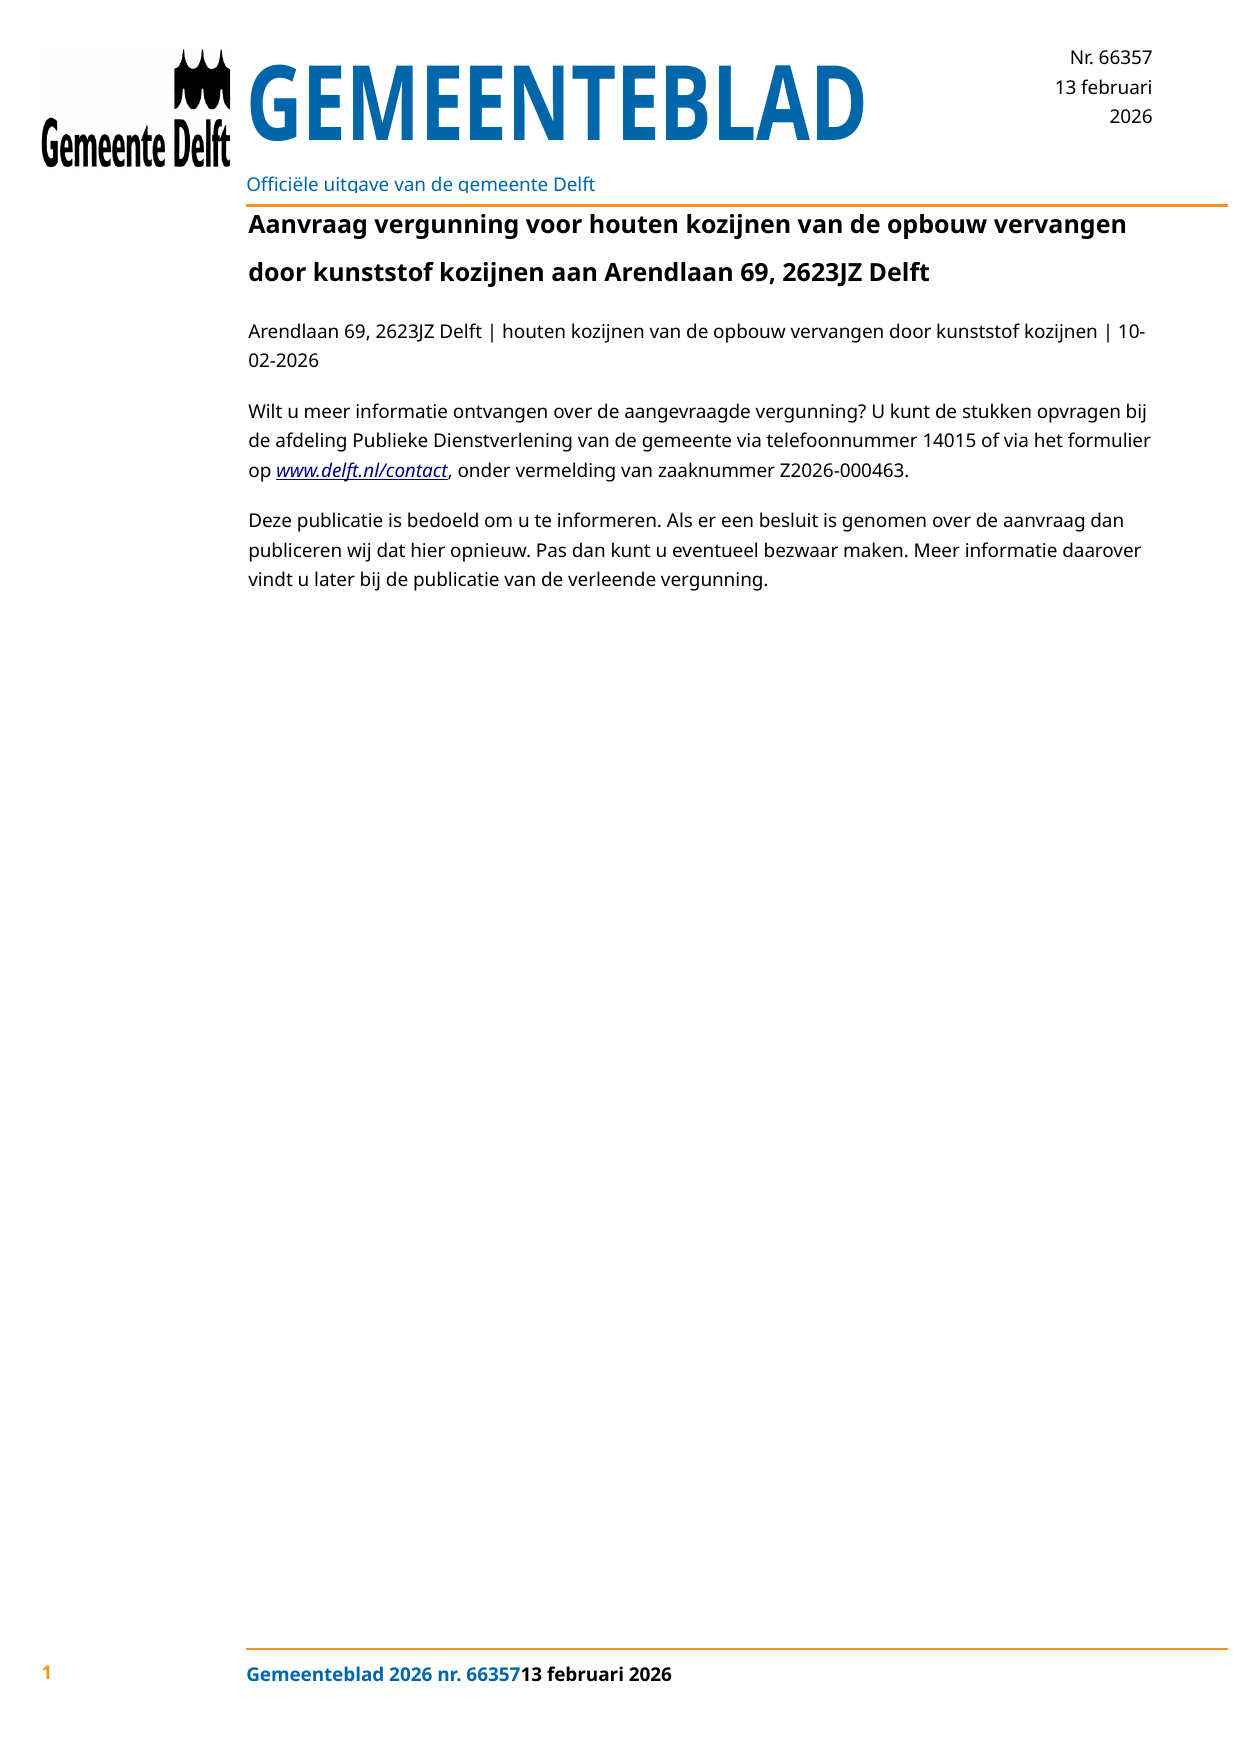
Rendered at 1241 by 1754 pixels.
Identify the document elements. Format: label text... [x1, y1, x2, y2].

text Arendlaan 69, 2623JZ Delft | houten kozijnen van de opbouw vervangen door kunststof kozijnen | 10-02-2026 [248, 318, 1152, 373]
text Wilt u meer informatie ontvangen over de aangevraagde vergunning? U kunt de stukken opvragen bij de afdeling Publieke Dienstverlening van de gemeente via telefoonnummer 14015 of via het formulier op www.delft.nl/contact, onder vermelding van zaaknummer Z2026-000463. [248, 398, 1152, 483]
picture [41, 47, 231, 172]
text Deze publicatie is bedoeld om u te informeren. Als er een besluit is genomen over de aanvraag dan publiceren wij dat hier opnieuw. Pas dan kunt u eventueel bezwaar maken. Meer informatie daarover vindt u later bij de publicatie van de verleende vergunning. [248, 507, 1152, 592]
text Aanvraag vergunning voor houten kozijnen van de opbouw vervangen door kunststof kozijnen aan Arendlaan 69, 2623JZ Delft [248, 207, 1152, 288]
